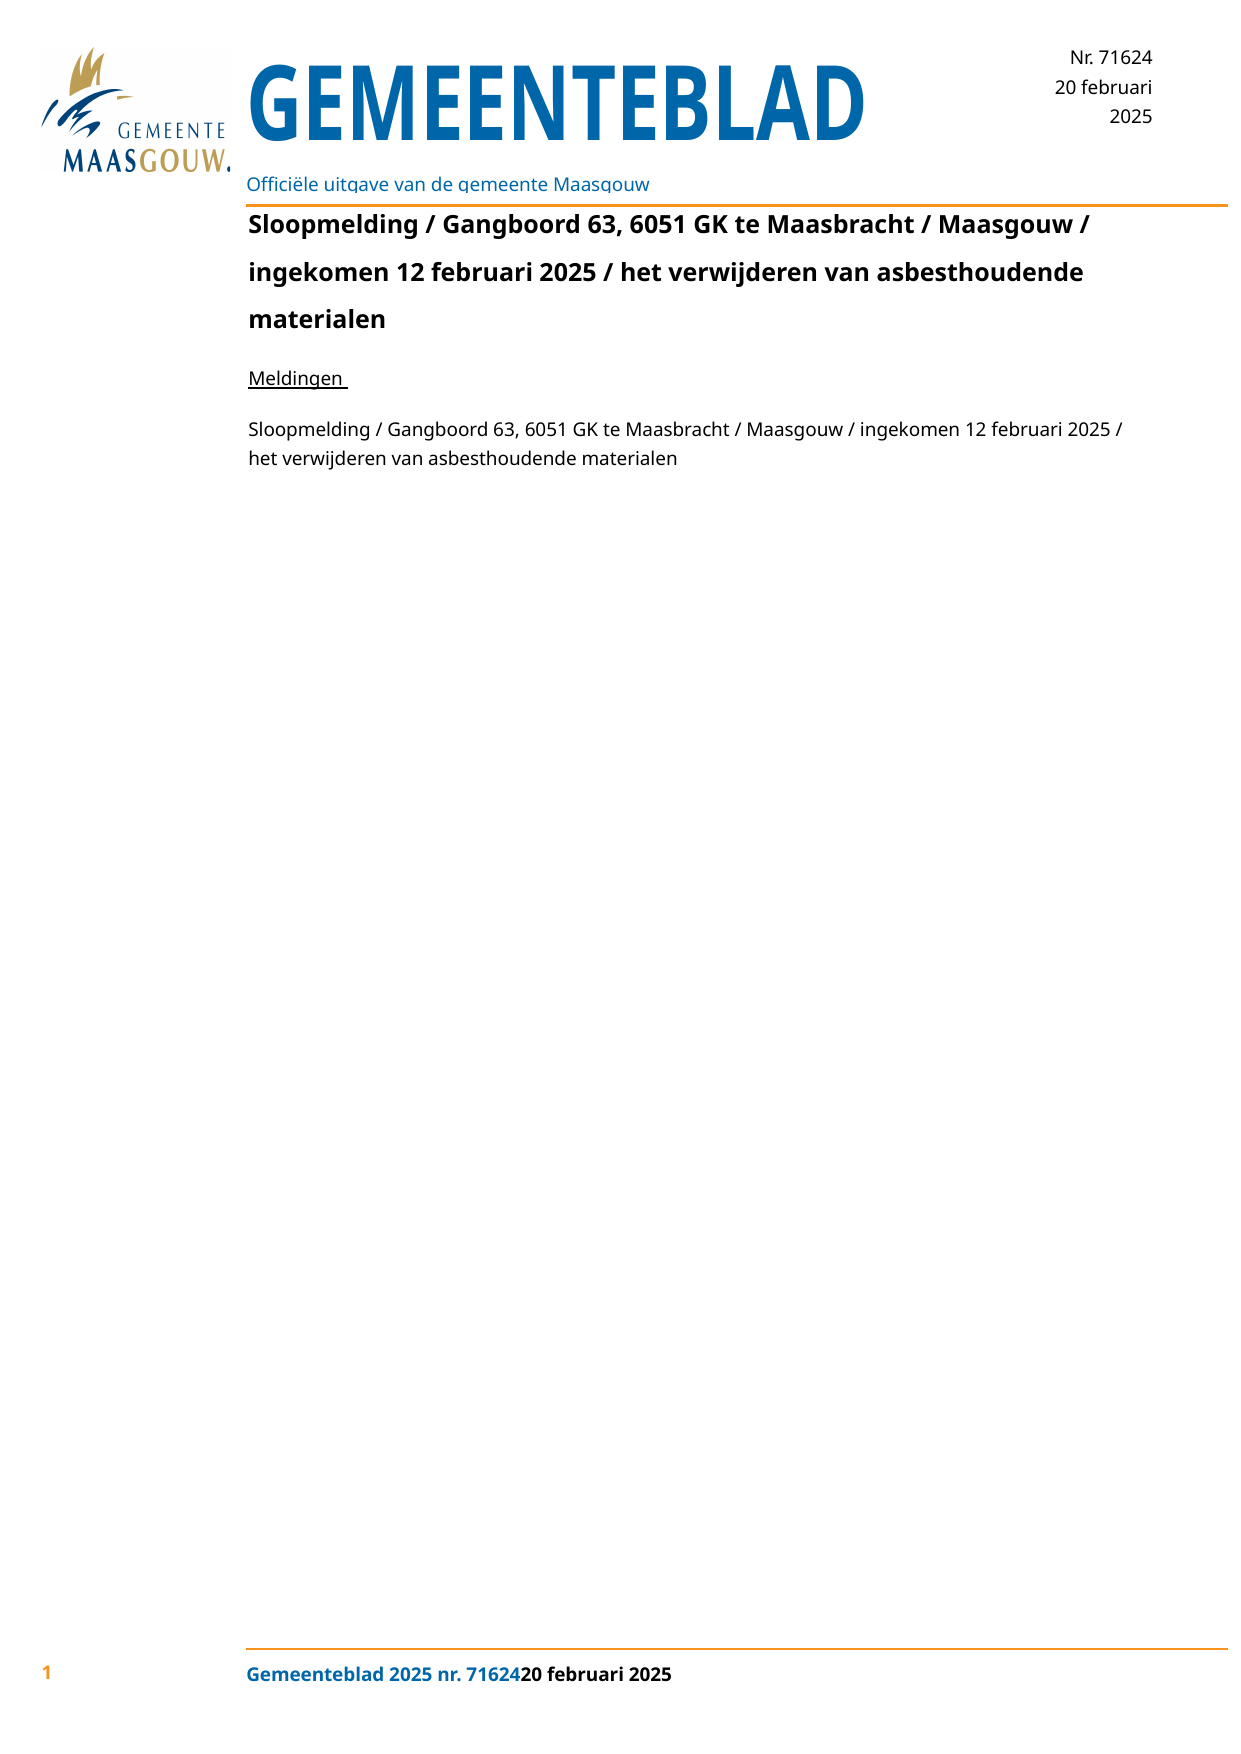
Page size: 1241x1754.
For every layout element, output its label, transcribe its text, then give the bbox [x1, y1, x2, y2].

picture [41, 47, 231, 172]
text Sloopmelding / Gangboord 63, 6051 GK te Maasbracht / Maasgouw / ingekomen 12 februari 2025 / het verwijderen van asbesthoudende materialen [248, 416, 1152, 471]
text Sloopmelding / Gangboord 63, 6051 GK te Maasbracht / Maasgouw / ingekomen 12 februari 2025 / het verwijderen van asbesthoudende materialen [248, 207, 1152, 336]
text Meldingen [248, 366, 1152, 391]
